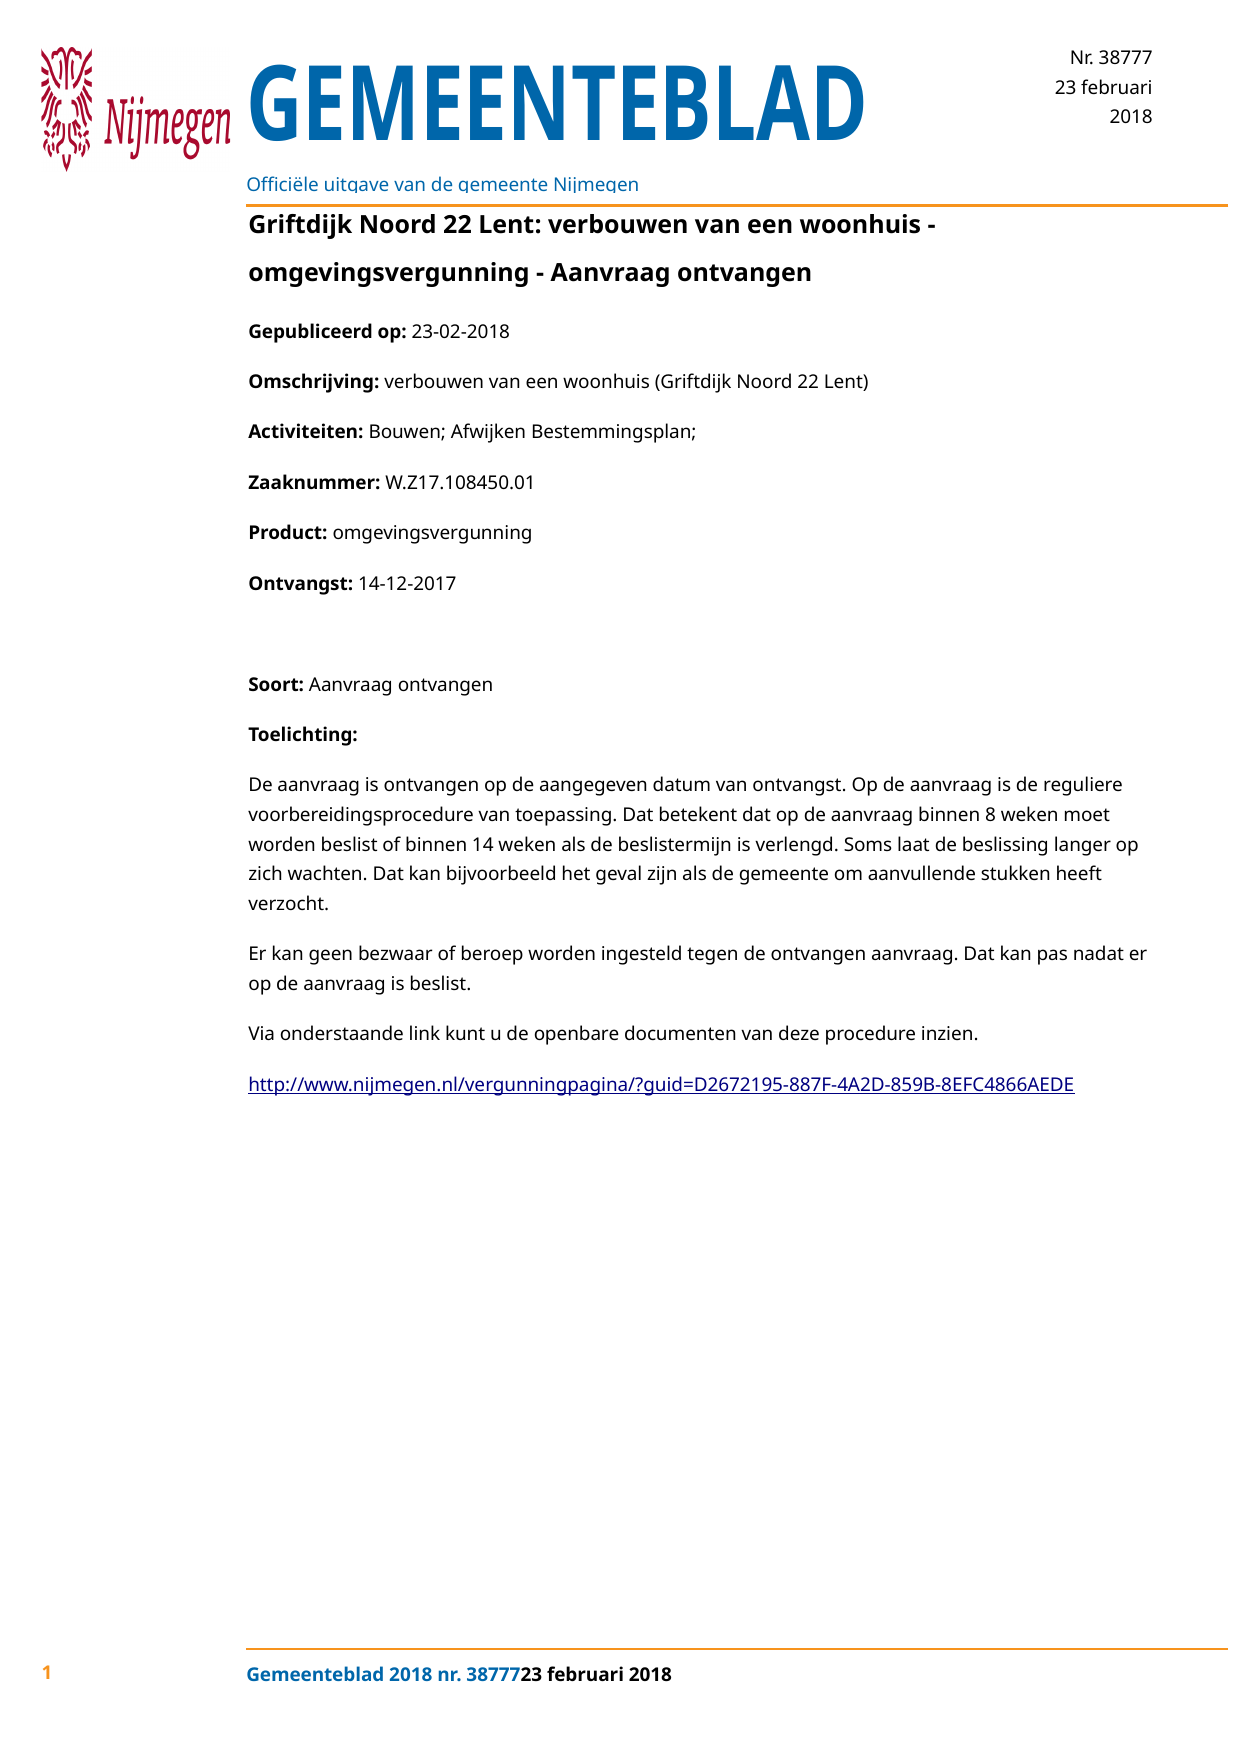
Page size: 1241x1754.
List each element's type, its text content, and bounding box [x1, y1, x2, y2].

text Er kan geen bezwaar of beroep worden ingesteld tegen de ontvangen aanvraag. Dat kan pas nadat er op de aanvraag is beslist. [248, 940, 1152, 996]
text Ontvangst: 14-12-2017 [248, 570, 1152, 596]
text http://www.nijmegen.nl/vergunningpagina/?guid=D2672195-887F-4A2D-859B-8EFC4866AEDE [248, 1071, 1152, 1097]
text Via onderstaande link kunt u de openbare documenten van deze procedure inzien. [248, 1020, 1152, 1046]
text Toelichting: [248, 721, 1152, 747]
picture [41, 47, 231, 172]
text Zaaknummer: W.Z17.108450.01 [248, 469, 1152, 495]
text Griftdijk Noord 22 Lent: verbouwen van een woonhuis - omgevingsvergunning - Aanvraag ontvangen [248, 207, 1152, 288]
text Soort: Aanvraag ontvangen [248, 671, 1152, 697]
text Omschrijving: verbouwen van een woonhuis (Griftdijk Noord 22 Lent) [248, 368, 1152, 394]
text Gepubliceerd op: 23-02-2018 [248, 318, 1152, 344]
text Product: omgevingsvergunning [248, 519, 1152, 545]
text De aanvraag is ontvangen op de aangegeven datum van ontvangst. Op de aanvraag is de reguliere voorbereidingsprocedure van toepassing. Dat betekent dat op de aanvraag binnen 8 weken moet worden beslist of binnen 14 weken als de beslistermijn is verlengd. Soms laat de beslissing langer op zich wachten. Dat kan bijvoorbeeld het geval zijn als de gemeente om aanvullende stukken heeft verzocht. [248, 772, 1152, 916]
text Activiteiten: Bouwen; Afwijken Bestemmingsplan; [248, 419, 1152, 444]
